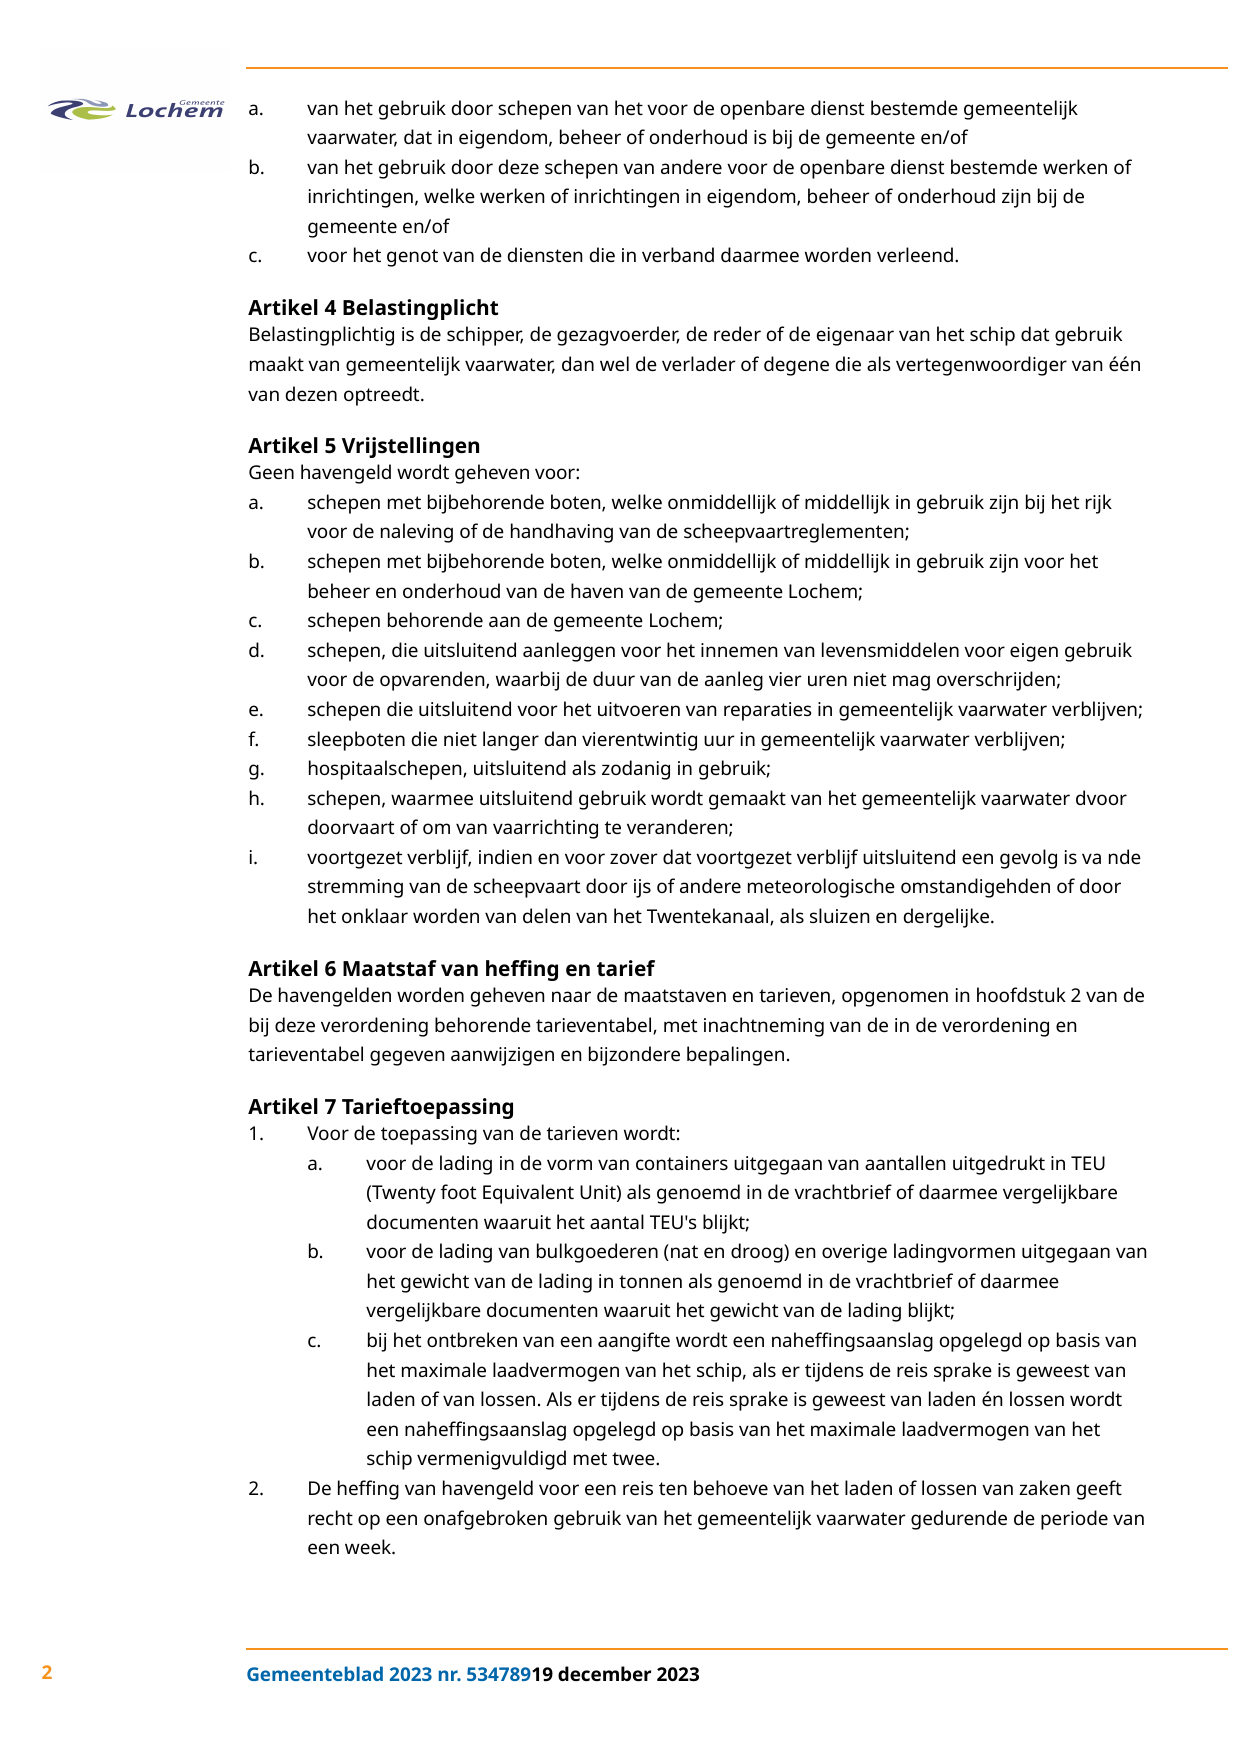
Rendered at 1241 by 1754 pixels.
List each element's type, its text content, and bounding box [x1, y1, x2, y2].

list hospitaalschepen, uitsluitend als zodanig in gebruik; [248, 755, 1152, 781]
text Artikel 6 Maatstaf van heffing en tarief [248, 954, 1152, 982]
list schepen, die uitsluitend aanleggen voor het innemen van levensmiddelen voor eigen gebruik voor de opvarenden, waarbij de duur van de aanleg vier uren niet mag overschrijden; [248, 637, 1152, 692]
list van het gebruik door schepen van het voor de openbare dienst bestemde gemeentelijk vaarwater, dat in eigendom, beheer of onderhoud is bij de gemeente en/of [248, 95, 1152, 150]
list De heffing van havengeld voor een reis ten behoeve van het laden of lossen van zaken geeft recht op een onafgebroken gebruik van het gemeentelijk vaarwater gedurende de periode van een week. [248, 1475, 1152, 1560]
list voor de lading in de vorm van containers uitgegaan van aantallen uitgedrukt in TEU (Twenty foot Equivalent Unit) als genoemd in de vrachtbrief of daarmee vergelijkbare documenten waaruit het aantal TEU's blijkt; [307, 1150, 1152, 1235]
list sleepboten die niet langer dan vierentwintig uur in gemeentelijk vaarwater verblijven; [248, 726, 1152, 752]
text Artikel 5 Vrijstellingen [248, 431, 1152, 459]
list voortgezet verblijf, indien en voor zover dat voortgezet verblijf uitsluitend een gevolg is va nde stremming van de scheepvaart door ijs of andere meteorologische omstandigehden of door het onklaar worden van delen van het Twentekanaal, als sluizen en dergelijke. [248, 844, 1152, 929]
picture [41, 47, 231, 172]
list schepen met bijbehorende boten, welke onmiddellijk of middellijk in gebruik zijn voor het beheer en onderhoud van de haven van de gemeente Lochem; [248, 548, 1152, 604]
list schepen met bijbehorende boten, welke onmiddellijk of middellijk in gebruik zijn bij het rijk voor de naleving of de handhaving van de scheepvaartreglementen; [248, 489, 1152, 544]
text Belastingplichtig is de schipper, de gezagvoerder, de reder of de eigenaar van het schip dat gebruik maakt van gemeentelijk vaarwater, dan wel de verlader of degene die als vertegenwoordiger van één van dezen optreedt. [248, 322, 1152, 406]
list schepen behorende aan de gemeente Lochem; [248, 607, 1152, 633]
text De havengelden worden geheven naar de maatstaven en tarieven, opgenomen in hoofdstuk 2 van de bij deze verordening behorende tarieventabel, met inachtneming van de in de verordening en tarieventabel gegeven aanwijzigen en bijzondere bepalingen. [248, 982, 1152, 1067]
list voor de lading van bulkgoederen (nat en droog) en overige ladingvormen uitgegaan van het gewicht van de lading in tonnen als genoemd in de vrachtbrief of daarmee vergelijkbare documenten waaruit het gewicht van de lading blijkt; [307, 1238, 1152, 1323]
text Geen havengeld wordt geheven voor: [248, 459, 1152, 485]
list van het gebruik door deze schepen van andere voor de openbare dienst bestemde werken of inrichtingen, welke werken of inrichtingen in eigendom, beheer of onderhoud zijn bij de gemeente en/of [248, 154, 1152, 239]
list schepen, waarmee uitsluitend gebruik wordt gemaakt van het gemeentelijk vaarwater dvoor doorvaart of om van vaarrichting te veranderen; [248, 785, 1152, 840]
text Artikel 7 Tarieftoepassing [248, 1092, 1152, 1120]
list schepen die uitsluitend voor het uitvoeren van reparaties in gemeentelijk vaarwater verblijven; [248, 696, 1152, 722]
list Voor de toepassing van de tarieven wordt: [248, 1120, 1152, 1146]
text Artikel 4 Belastingplicht [248, 293, 1152, 322]
list voor het genot van de diensten die in verband daarmee worden verleend. [248, 243, 1152, 268]
list bij het ontbreken van een aangifte wordt een naheffingsaanslag opgelegd op basis van het maximale laadvermogen van het schip, als er tijdens de reis sprake is geweest van laden of van lossen. Als er tijdens de reis sprake is geweest van laden én lossen wordt een naheffingsaanslag opgelegd op basis van het maximale laadvermogen van het schip vermenigvuldigd met twee. [307, 1327, 1152, 1471]
